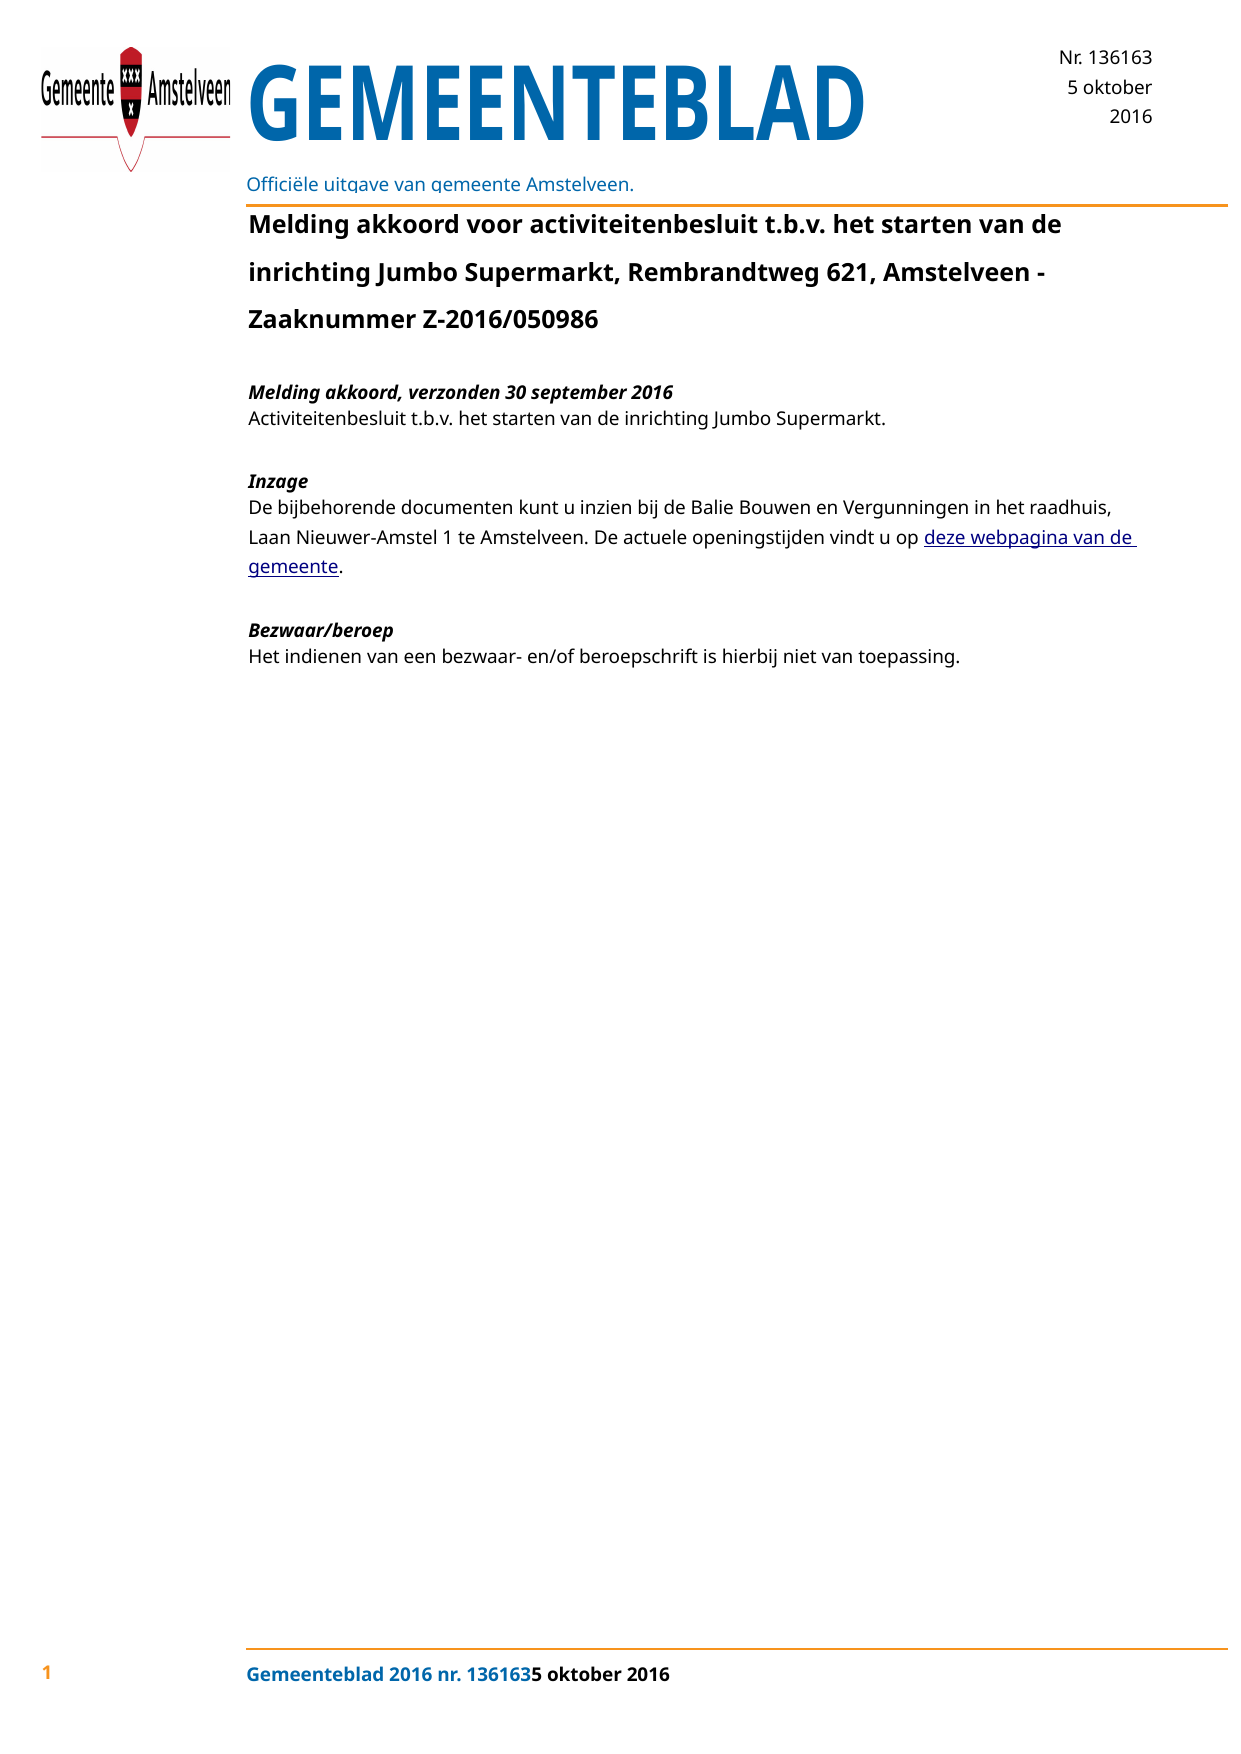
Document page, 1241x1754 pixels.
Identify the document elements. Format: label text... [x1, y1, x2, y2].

text Melding akkoord, verzonden 30 september 2016 [248, 379, 1152, 405]
text Bezwaar/beroep [248, 618, 1152, 643]
text De bijbehorende documenten kunt u inzien bij de Balie Bouwen en Vergunningen in het raadhuis, Laan Nieuwer-Amstel 1 te Amstelveen. De actuele openingstijden vindt u op deze webpagina van de gemeente. [248, 494, 1152, 579]
text Melding akkoord voor activiteitenbesluit t.b.v. het starten van de inrichting Jumbo Supermarkt, Rembrandtweg 621, Amstelveen - Zaaknummer Z-2016/050986 [248, 207, 1152, 336]
text Het indienen van een bezwaar- en/of beroepschrift is hierbij niet van toepassing. [248, 643, 1152, 669]
picture [41, 47, 231, 172]
text Activiteitenbesluit t.b.v. het starten van de inrichting Jumbo Supermarkt. [248, 405, 1152, 431]
text Inzage [248, 469, 1152, 494]
